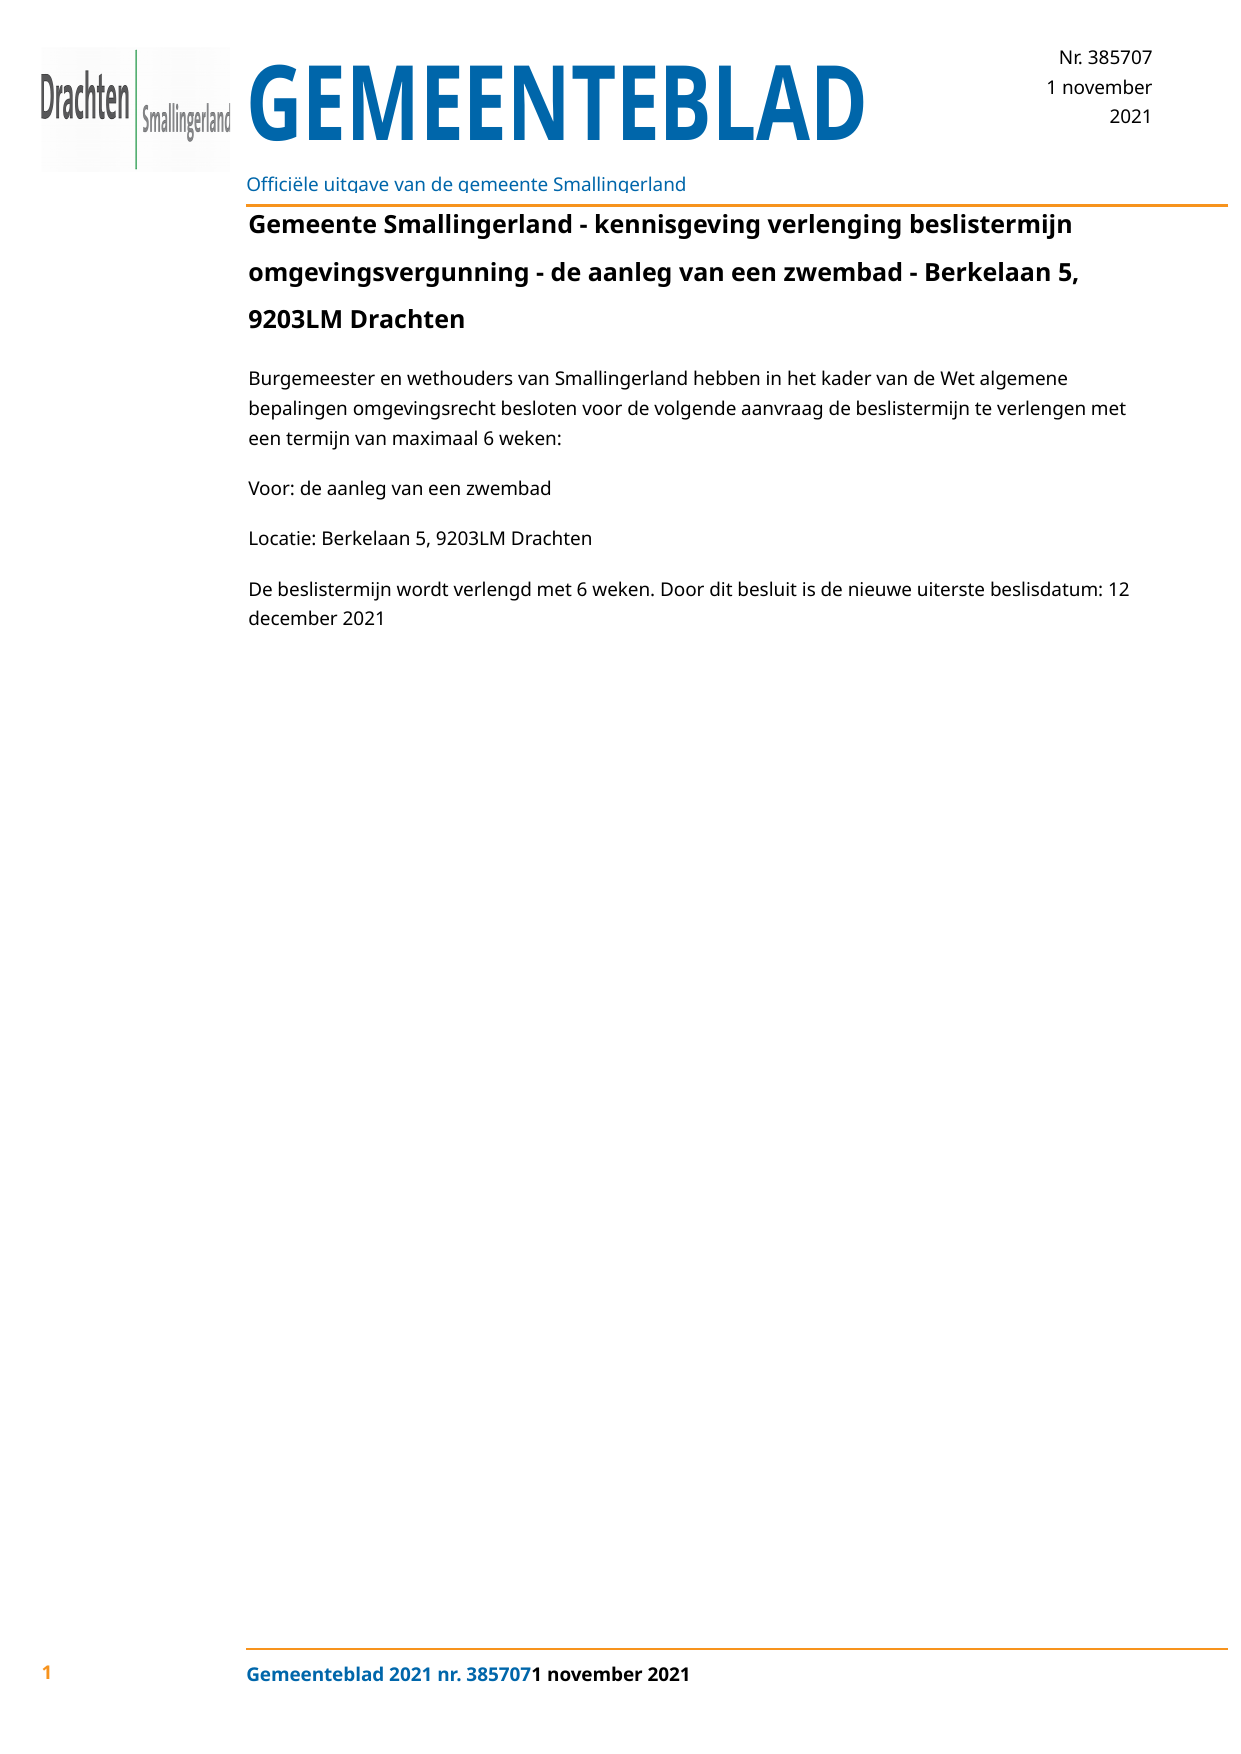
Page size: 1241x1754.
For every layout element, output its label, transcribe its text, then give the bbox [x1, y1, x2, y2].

text Locatie: Berkelaan 5, 9203LM Drachten [248, 526, 1152, 551]
text Voor: de aanleg van een zwembad [248, 475, 1152, 501]
text Burgemeester en wethouders van Smallingerland hebben in het kader van de Wet algemene bepalingen omgevingsrecht besloten voor de volgende aanvraag de beslistermijn te verlengen met een termijn van maximaal 6 weken: [248, 366, 1152, 450]
picture [41, 47, 231, 172]
text Gemeente Smallingerland - kennisgeving verlenging beslistermijn omgevingsvergunning - de aanleg van een zwembad - Berkelaan 5, 9203LM Drachten [248, 207, 1152, 336]
text De beslistermijn wordt verlengd met 6 weken. Door dit besluit is de nieuwe uiterste beslisdatum: 12 december 2021 [248, 576, 1152, 631]
